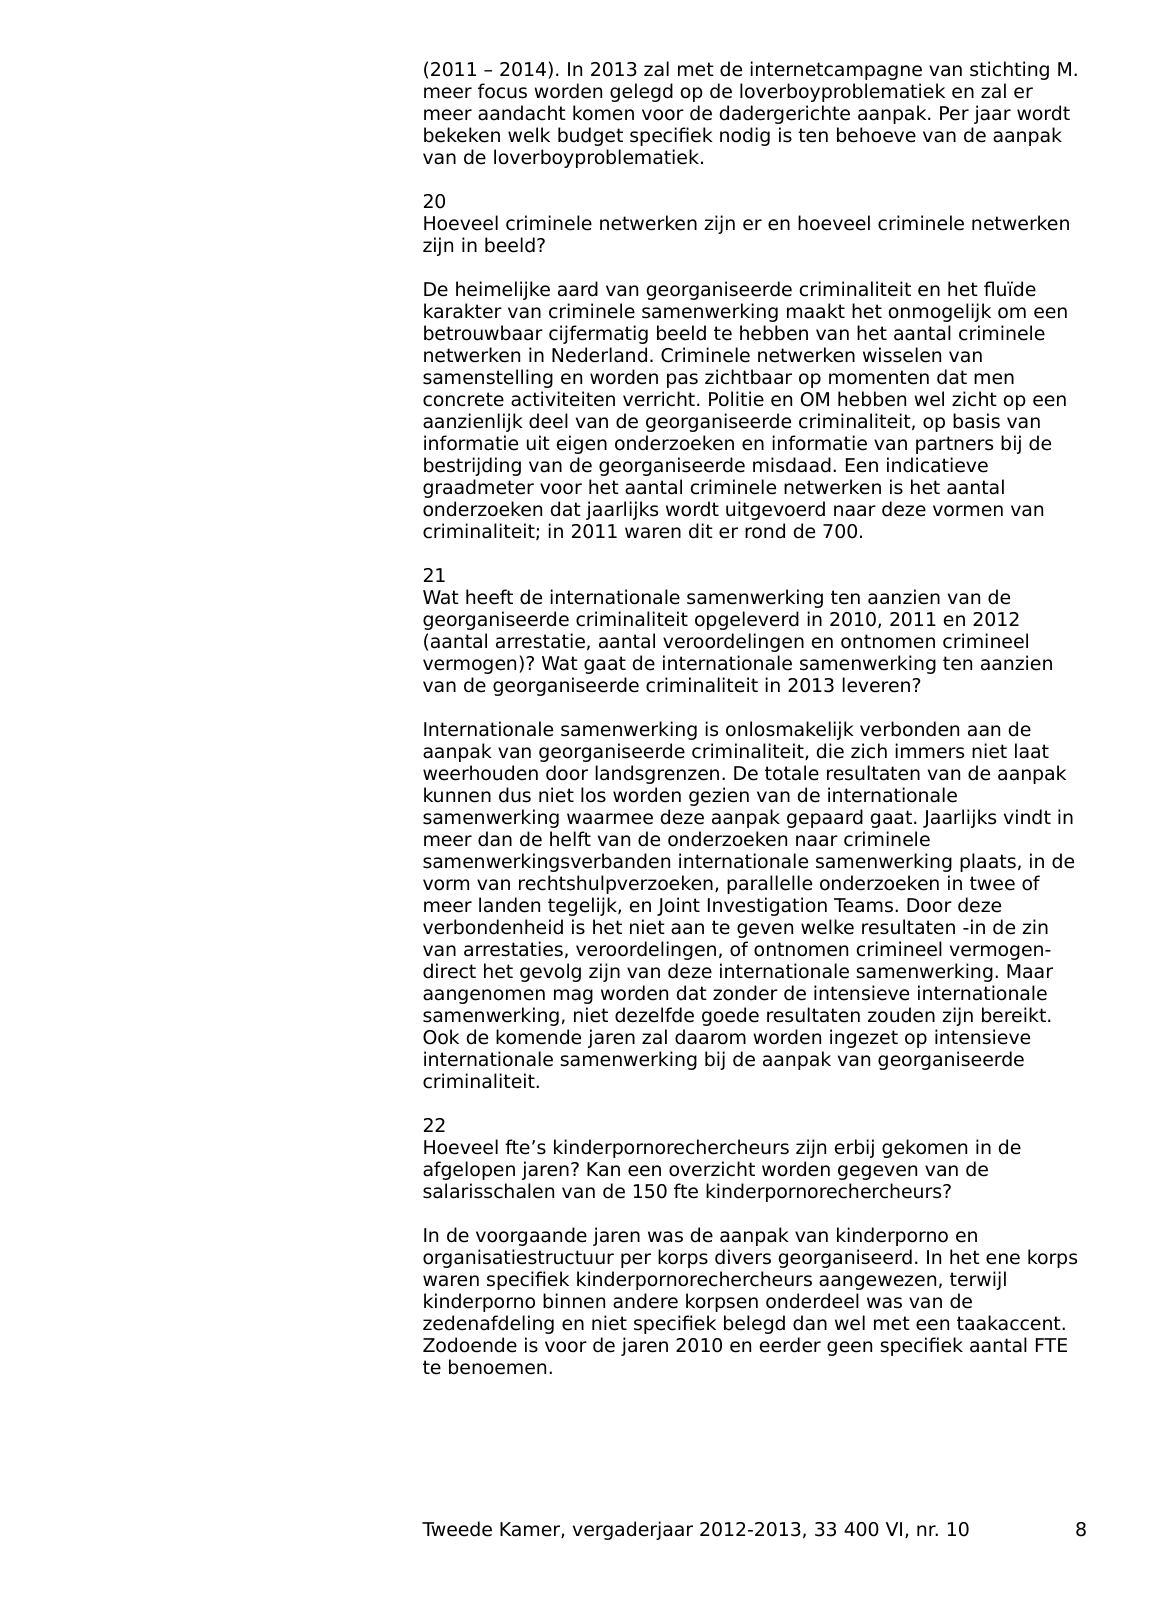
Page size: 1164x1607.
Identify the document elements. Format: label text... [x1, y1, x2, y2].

text In de voorgaande jaren was de aanpak van kinderporno en organisatiestructuur per korps divers georganiseerd. In het ene korps waren specifiek kinderpornorechercheurs aangewezen, terwijl kinderporno binnen andere korpsen onderdeel was van de zedenafdeling en niet specifiek belegd dan wel met een taakaccent. Zodoende is voor de jaren 2010 en eerder geen specifiek aantal FTE te benoemen. [422, 1225, 1087, 1379]
text Internationale samenwerking is onlosmakelijk verbonden aan de aanpak van georganiseerde criminaliteit, die zich immers niet laat weerhouden door landsgrenzen. De totale resultaten van de aanpak kunnen dus niet los worden gezien van de internationale samenwerking waarmee deze aanpak gepaard gaat. Jaarlijks vindt in meer dan de helft van de onderzoeken naar criminele samenwerkingsverbanden internationale samenwerking plaats, in de vorm van rechtshulpverzoeken, parallelle onderzoeken in twee of meer landen tegelijk, en Joint Investigation Teams. Door deze verbondenheid is het niet aan te geven welke resultaten -in de zin van arrestaties, veroordelingen, of ontnomen crimineel vermogen- direct het gevolg zijn van deze internationale samenwerking. Maar aangenomen mag worden dat zonder de intensieve internationale samenwerking, niet dezelfde goede resultaten zouden zijn bereikt. Ook de komende jaren zal daarom worden ingezet op intensieve internationale samenwerking bij de aanpak van georganiseerde criminaliteit. [422, 719, 1087, 1093]
text 20 [422, 191, 1087, 213]
text 21 [422, 565, 1087, 587]
text (2011 – 2014). In 2013 zal met de internetcampagne van stichting M. meer focus worden gelegd op de loverboyproblematiek en zal er meer aandacht komen voor de dadergerichte aanpak. Per jaar wordt bekeken welk budget specifiek nodig is ten behoeve van de aanpak van de loverboyproblematiek. [422, 59, 1087, 169]
text Wat heeft de internationale samenwerking ten aanzien van de georganiseerde criminaliteit opgeleverd in 2010, 2011 en 2012 (aantal arrestatie, aantal veroordelingen en ontnomen crimineel vermogen)? Wat gaat de internationale samenwerking ten aanzien van de georganiseerde criminaliteit in 2013 leveren? [422, 587, 1087, 697]
text De heimelijke aard van georganiseerde criminaliteit en het fluïde karakter van criminele samenwerking maakt het onmogelijk om een betrouwbaar cijfermatig beeld te hebben van het aantal criminele netwerken in Nederland. Criminele netwerken wisselen van samenstelling en worden pas zichtbaar op momenten dat men concrete activiteiten verricht. Politie en OM hebben wel zicht op een aanzienlijk deel van de georganiseerde criminaliteit, op basis van informatie uit eigen onderzoeken en informatie van partners bij de bestrijding van de georganiseerde misdaad. Een indicatieve graadmeter voor het aantal criminele netwerken is het aantal onderzoeken dat jaarlijks wordt uitgevoerd naar deze vormen van criminaliteit; in 2011 waren dit er rond de 700. [422, 279, 1087, 543]
text Hoeveel criminele netwerken zijn er en hoeveel criminele netwerken zijn in beeld? [422, 213, 1087, 257]
text 22 [422, 1115, 1087, 1137]
text Hoeveel fte’s kinderpornorechercheurs zijn erbij gekomen in de afgelopen jaren? Kan een overzicht worden gegeven van de salarisschalen van de 150 fte kinderpornorechercheurs? [422, 1137, 1087, 1203]
